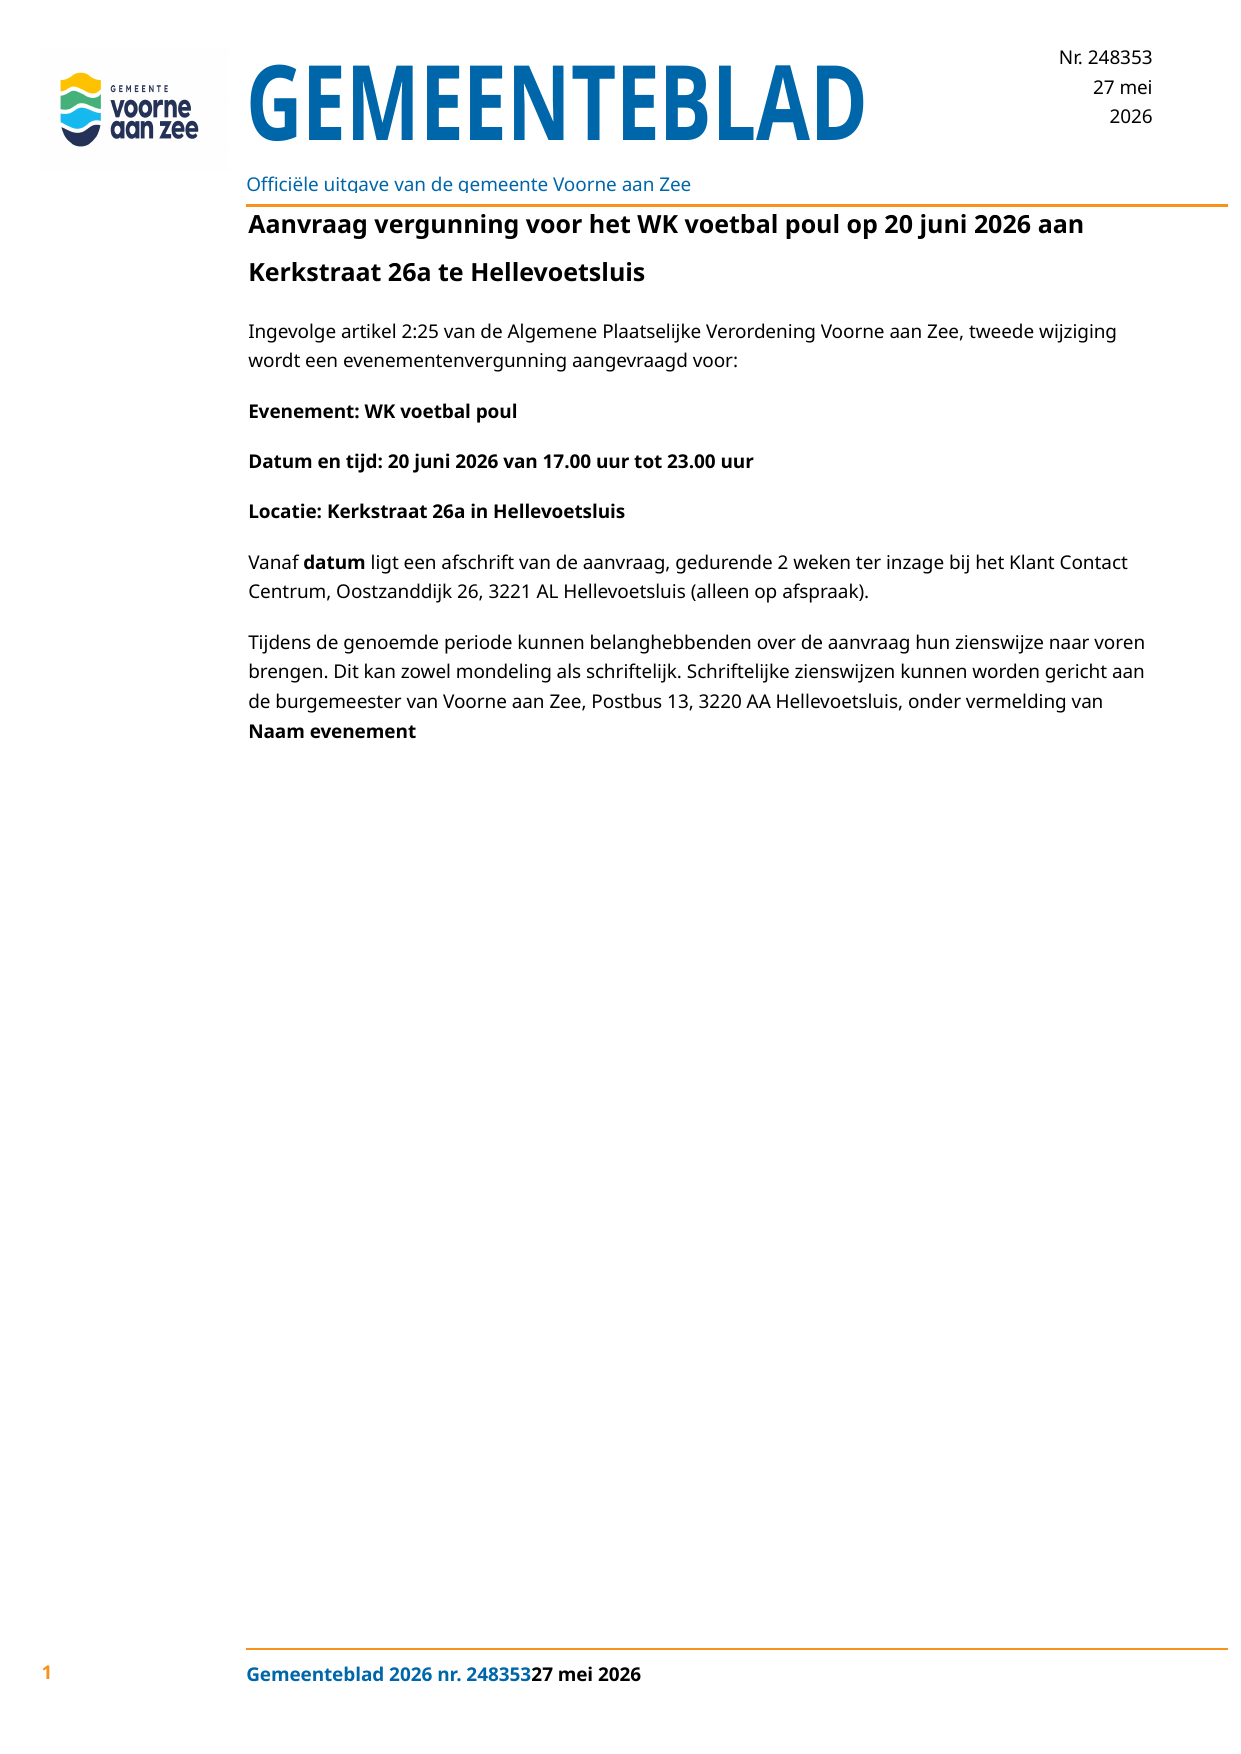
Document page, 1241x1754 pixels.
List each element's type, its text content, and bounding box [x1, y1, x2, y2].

text Vanaf datum ligt een afschrift van de aanvraag, gedurende 2 weken ter inzage bij het Klant Contact Centrum, Oostzanddijk 26, 3221 AL Hellevoetsluis (alleen op afspraak). [248, 549, 1152, 604]
text Locatie: Kerkstraat 26a in Hellevoetsluis [248, 499, 1152, 524]
picture [41, 47, 231, 172]
text Ingevolge artikel 2:25 van de Algemene Plaatselijke Verordening Voorne aan Zee, tweede wijziging wordt een evenementenvergunning aangevraagd voor: [248, 318, 1152, 373]
text Aanvraag vergunning voor het WK voetbal poul op 20 juni 2026 aan Kerkstraat 26a te Hellevoetsluis [248, 207, 1152, 288]
text Evenement: WK voetbal poul [248, 398, 1152, 424]
text Tijdens de genoemde periode kunnen belanghebbenden over de aanvraag hun zienswijze naar voren brengen. Dit kan zowel mondeling als schriftelijk. Schriftelijke zienswijzen kunnen worden gericht aan de burgemeester van Voorne aan Zee, Postbus 13, 3220 AA Hellevoetsluis, onder vermelding van Naam evenement [248, 629, 1152, 744]
text Datum en tijd: 20 juni 2026 van 17.00 uur tot 23.00 uur [248, 448, 1152, 474]
